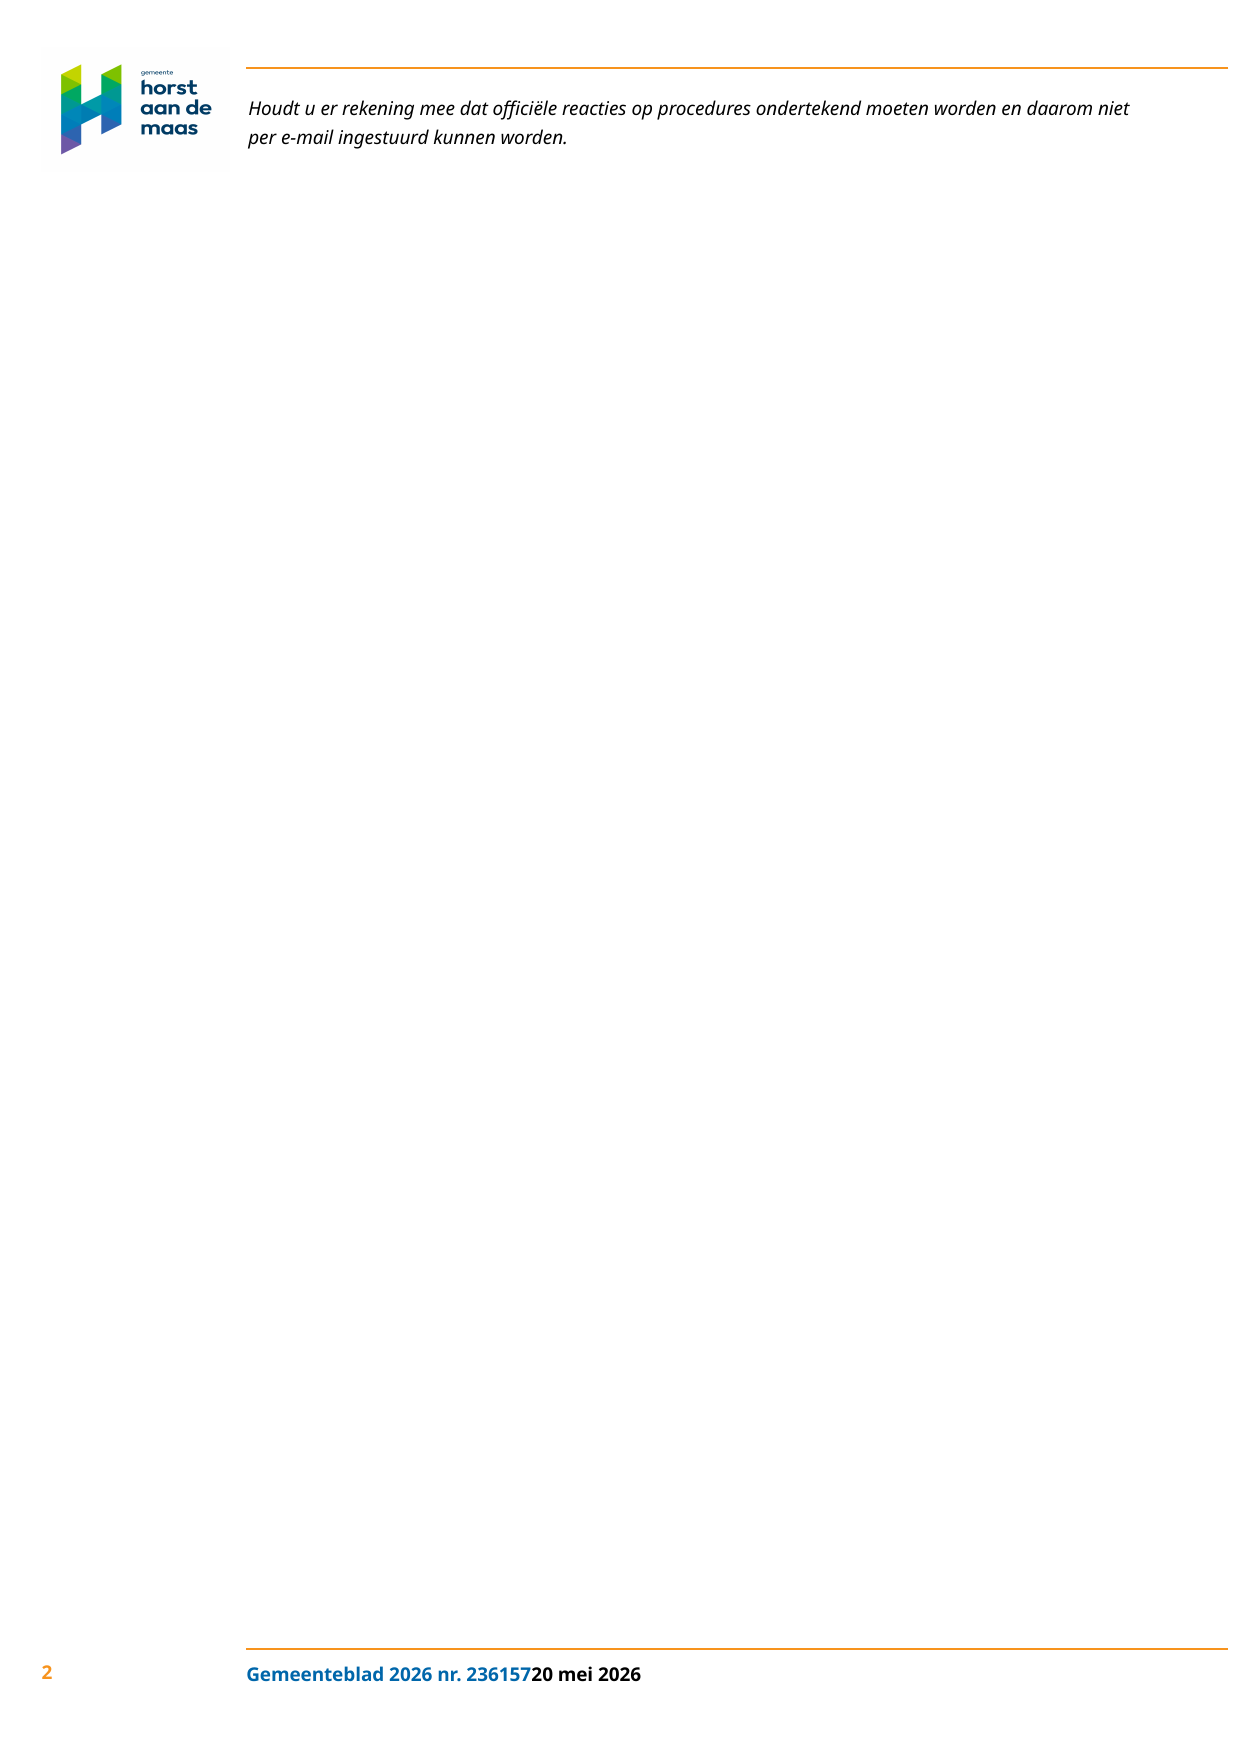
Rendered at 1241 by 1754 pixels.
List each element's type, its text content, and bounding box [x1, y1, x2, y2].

text Houdt u er rekening mee dat officiële reacties op procedures ondertekend moeten worden en daarom niet per e-mail ingestuurd kunnen worden. [248, 95, 1152, 150]
picture [41, 47, 231, 172]
